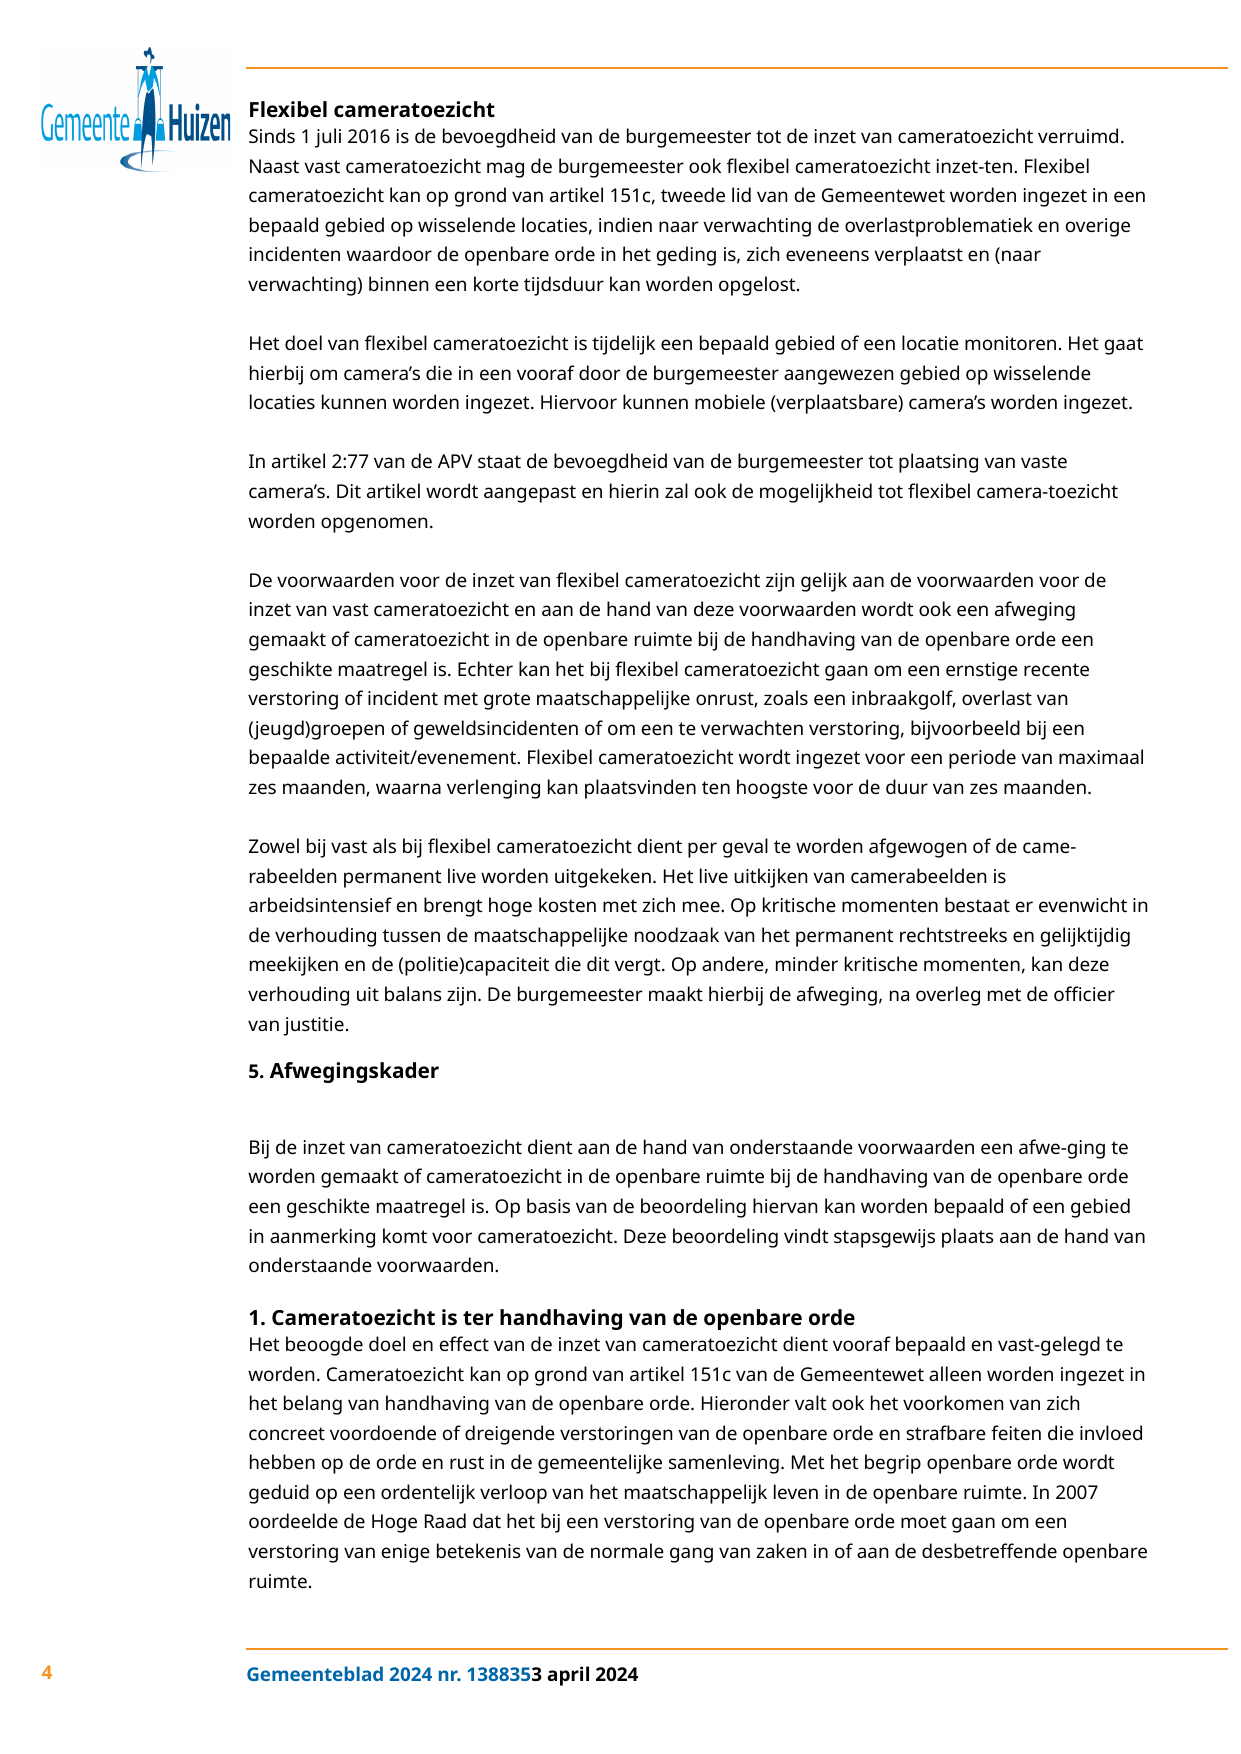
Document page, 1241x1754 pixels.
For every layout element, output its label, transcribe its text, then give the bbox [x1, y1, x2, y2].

text 1. Cameratoezicht is ter handhaving van de openbare orde [248, 1303, 1152, 1331]
text Het doel van flexibel cameratoezicht is tijdelijk een bepaald gebied of een locatie monitoren. Het gaat hierbij om camera’s die in een vooraf door de burgemeester aangewezen gebied op wisselende locaties kunnen worden ingezet. Hiervoor kunnen mobiele (verplaatsbare) camera’s worden ingezet. [248, 330, 1152, 415]
text In artikel 2:77 van de APV staat de bevoegdheid van de burgemeester tot plaatsing van vaste camera’s. Dit artikel wordt aangepast en hierin zal ook de mogelijkheid tot flexibel camera-toezicht worden opgenomen. [248, 449, 1152, 533]
picture [41, 47, 231, 172]
text Flexibel cameratoezicht [248, 95, 1152, 123]
text Bij de inzet van cameratoezicht dient aan de hand van onderstaande voorwaarden een afwe-ging te worden gemaakt of cameratoezicht in de openbare ruimte bij de handhaving van de openbare orde een geschikte maatregel is. Op basis van de beoordeling hiervan kan worden bepaald of een gebied in aanmerking komt voor cameratoezicht. Deze beoordeling vindt stapsgewijs plaats aan de hand van onderstaande voorwaarden. [248, 1134, 1152, 1278]
text De voorwaarden voor de inzet van flexibel cameratoezicht zijn gelijk aan de voorwaarden voor de inzet van vast cameratoezicht en aan de hand van deze voorwaarden wordt ook een afweging gemaakt of cameratoezicht in de openbare ruimte bij de handhaving van de openbare orde een geschikte maatregel is. Echter kan het bij flexibel cameratoezicht gaan om een ernstige recente verstoring of incident met grote maatschappelijke onrust, zoals een inbraakgolf, overlast van (jeugd)groepen of geweldsincidenten of om een te verwachten verstoring, bijvoorbeeld bij een bepaalde activiteit/evenement. Flexibel cameratoezicht wordt ingezet voor een periode van maximaal zes maanden, waarna verlenging kan plaatsvinden ten hoogste voor de duur van zes maanden. [248, 567, 1152, 800]
text Het beoogde doel en effect van de inzet van cameratoezicht dient vooraf bepaald en vast-gelegd te worden. Cameratoezicht kan op grond van artikel 151c van de Gemeentewet alleen worden ingezet in het belang van handhaving van de openbare orde. Hieronder valt ook het voorkomen van zich concreet voordoende of dreigende verstoringen van de openbare orde en strafbare feiten die invloed hebben op de orde en rust in de gemeentelijke samenleving. Met het begrip openbare orde wordt geduid op een ordentelijk verloop van het maatschappelijk leven in de openbare ruimte. In 2007 oordeelde de Hoge Raad dat het bij een verstoring van de openbare orde moet gaan om een verstoring van enige betekenis van de normale gang van zaken in of aan de desbetreffende openbare ruimte. [248, 1331, 1152, 1594]
text Zowel bij vast als bij flexibel cameratoezicht dient per geval te worden afgewogen of de came-rabeelden permanent live worden uitgekeken. Het live uitkijken van camerabeelden is arbeidsintensief en brengt hoge kosten met zich mee. Op kritische momenten bestaat er evenwicht in de verhouding tussen de maatschappelijke noodzaak van het permanent rechtstreeks en gelijktijdig meekijken en de (politie)capaciteit die dit vergt. Op andere, minder kritische momenten, kan deze verhouding uit balans zijn. De burgemeester maakt hierbij de afweging, na overleg met de officier van justitie. [248, 833, 1152, 1036]
text Sinds 1 juli 2016 is de bevoegdheid van de burgemeester tot de inzet van cameratoezicht verruimd. Naast vast cameratoezicht mag de burgemeester ook flexibel cameratoezicht inzet-ten. Flexibel cameratoezicht kan op grond van artikel 151c, tweede lid van de Gemeentewet worden ingezet in een bepaald gebied op wisselende locaties, indien naar verwachting de overlastproblematiek en overige incidenten waardoor de openbare orde in het geding is, zich eveneens verplaatst en (naar verwachting) binnen een korte tijdsduur kan worden opgelost. [248, 123, 1152, 297]
text 5. Afwegingskader [248, 1056, 1152, 1085]
